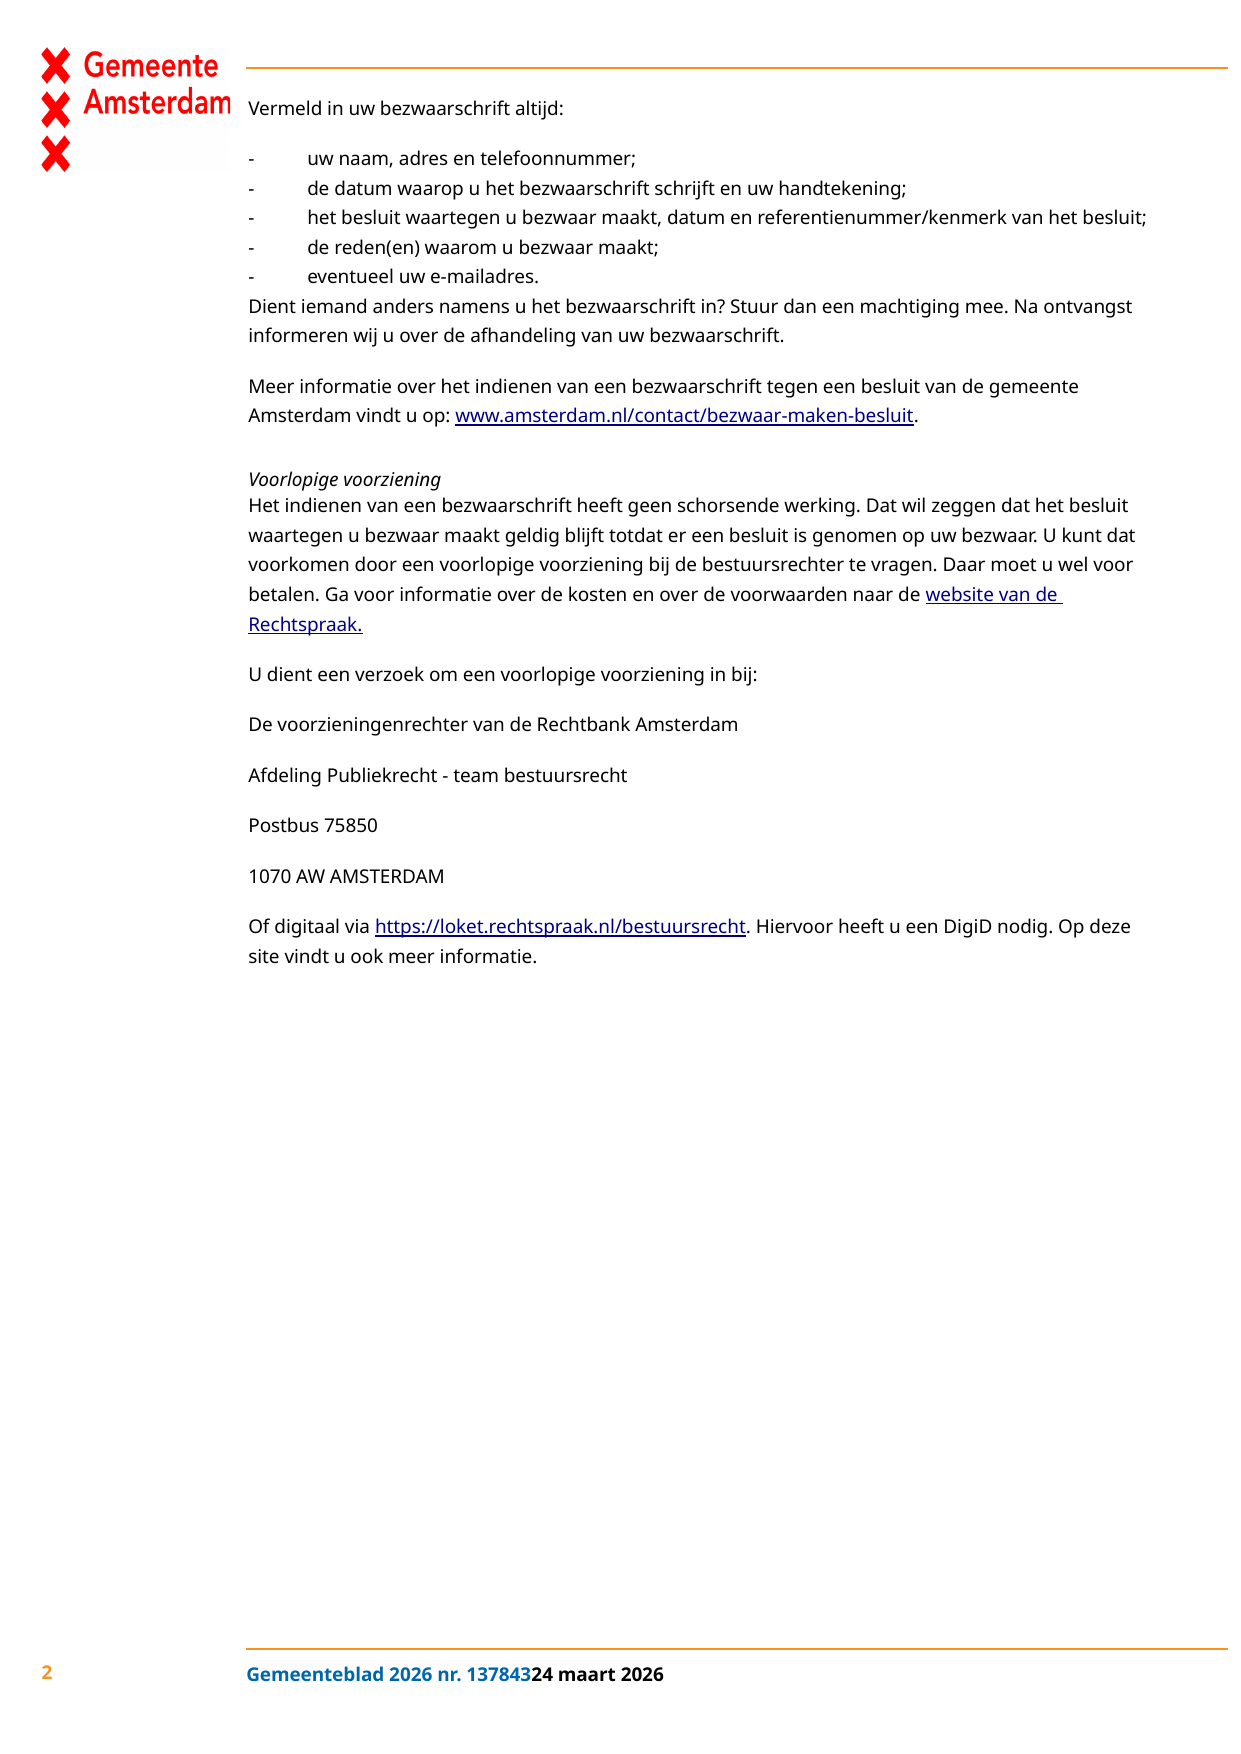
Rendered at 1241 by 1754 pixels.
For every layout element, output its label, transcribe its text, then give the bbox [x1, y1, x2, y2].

text 1070 AW AMSTERDAM [248, 863, 1152, 888]
picture [41, 47, 231, 172]
text U dient een verzoek om een voorlopige voorziening in bij: [248, 661, 1152, 687]
list de reden(en) waarom u bezwaar maakt; [248, 234, 1152, 260]
text Postbus 75850 [248, 812, 1152, 838]
text Meer informatie over het indienen van een bezwaarschrift tegen een besluit van de gemeente Amsterdam vindt u op: www.amsterdam.nl/contact/bezwaar-maken-besluit. [248, 373, 1152, 428]
text De voorzieningenrechter van de Rechtbank Amsterdam [248, 712, 1152, 737]
text Afdeling Publiekrecht - team bestuursrecht [248, 762, 1152, 788]
list eventueel uw e-mailadres. [248, 263, 1152, 289]
text Dient iemand anders namens u het bezwaarschrift in? Stuur dan een machtiging mee. Na ontvangst informeren wij u over de afhandeling van uw bezwaarschrift. [248, 293, 1152, 348]
text Vermeld in uw bezwaarschrift altijd: [248, 95, 1152, 121]
list de datum waarop u het bezwaarschrift schrijft en uw handtekening; [248, 175, 1152, 201]
text Of digitaal via https://loket.rechtspraak.nl/bestuursrecht. Hiervoor heeft u een DigiD nodig. Op deze site vindt u ook meer informatie. [248, 913, 1152, 968]
list het besluit waartegen u bezwaar maakt, datum en referentienummer/kenmerk van het besluit; [248, 204, 1152, 230]
text Het indienen van een bezwaarschrift heeft geen schorsende werking. Dat wil zeggen dat het besluit waartegen u bezwaar maakt geldig blijft totdat er een besluit is genomen op uw bezwaar. U kunt dat voorkomen door een voorlopige voorziening bij de bestuursrechter te vragen. Daar moet u wel voor betalen. Ga voor informatie over de kosten en over de voorwaarden naar de website van de Rechtspraak. [248, 492, 1152, 636]
list uw naam, adres en telefoonnummer; [248, 145, 1152, 171]
text Voorlopige voorziening [248, 467, 1152, 492]
